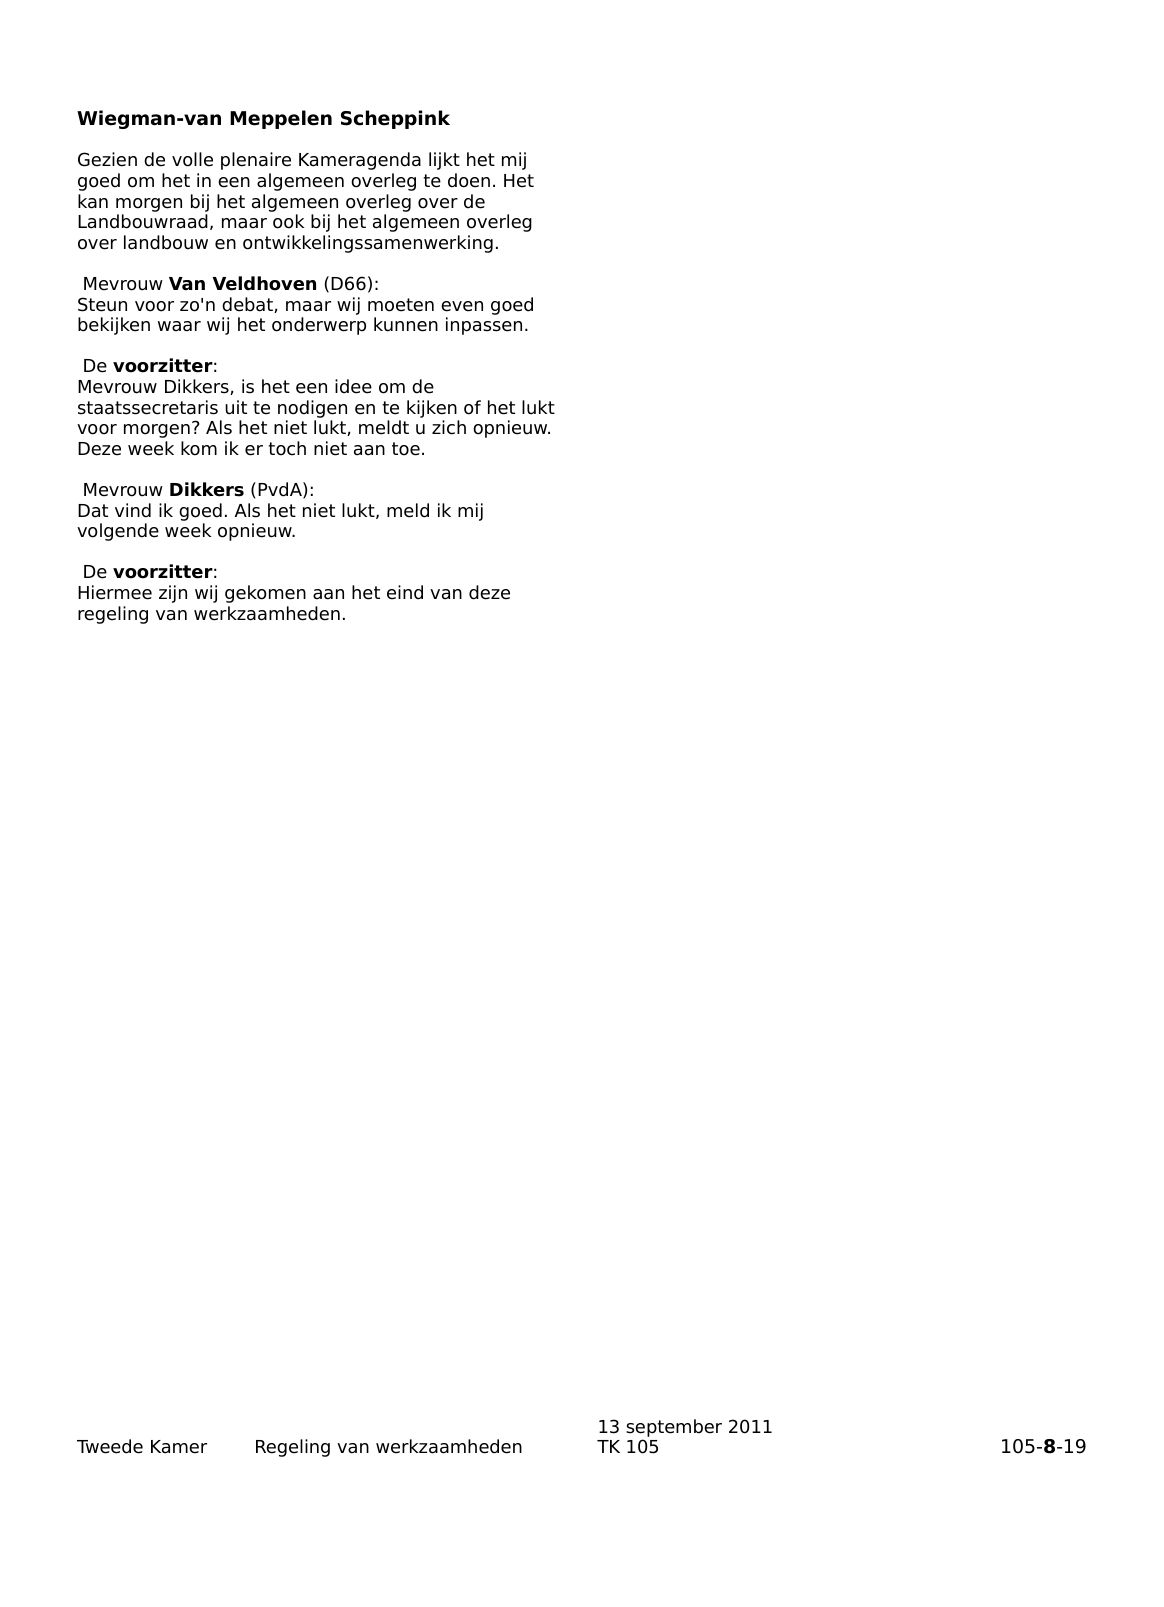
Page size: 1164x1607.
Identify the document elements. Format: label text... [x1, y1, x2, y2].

text De voorzitter: [77, 562, 567, 583]
text Dat vind ik goed. Als het niet lukt, meld ik mij volgende week opnieuw. [77, 500, 567, 542]
text Mevrouw Dikkers (PvdA): [77, 480, 567, 500]
text Steun voor zo'n debat, maar wij moeten even goed bekijken waar wij het onderwerp kunnen inpassen. [77, 294, 567, 336]
text De voorzitter: [77, 356, 567, 377]
text Hiermee zijn wij gekomen aan het eind van deze regeling van werkzaamheden. [77, 583, 567, 624]
text Gezien de volle plenaire Kameragenda lijkt het mij goed om het in een algemeen overleg te doen. Het kan morgen bij het algemeen overleg over de Landbouwraad, maar ook bij het algemeen overleg over landbouw en ontwikkelingssamenwerking. [77, 150, 567, 254]
text Mevrouw Dikkers, is het een idee om de staatssecretaris uit te nodigen en te kijken of het lukt voor morgen? Als het niet lukt, meldt u zich opnieuw. Deze week kom ik er toch niet aan toe. [77, 377, 567, 460]
text Mevrouw Van Veldhoven (D66): [77, 274, 567, 294]
